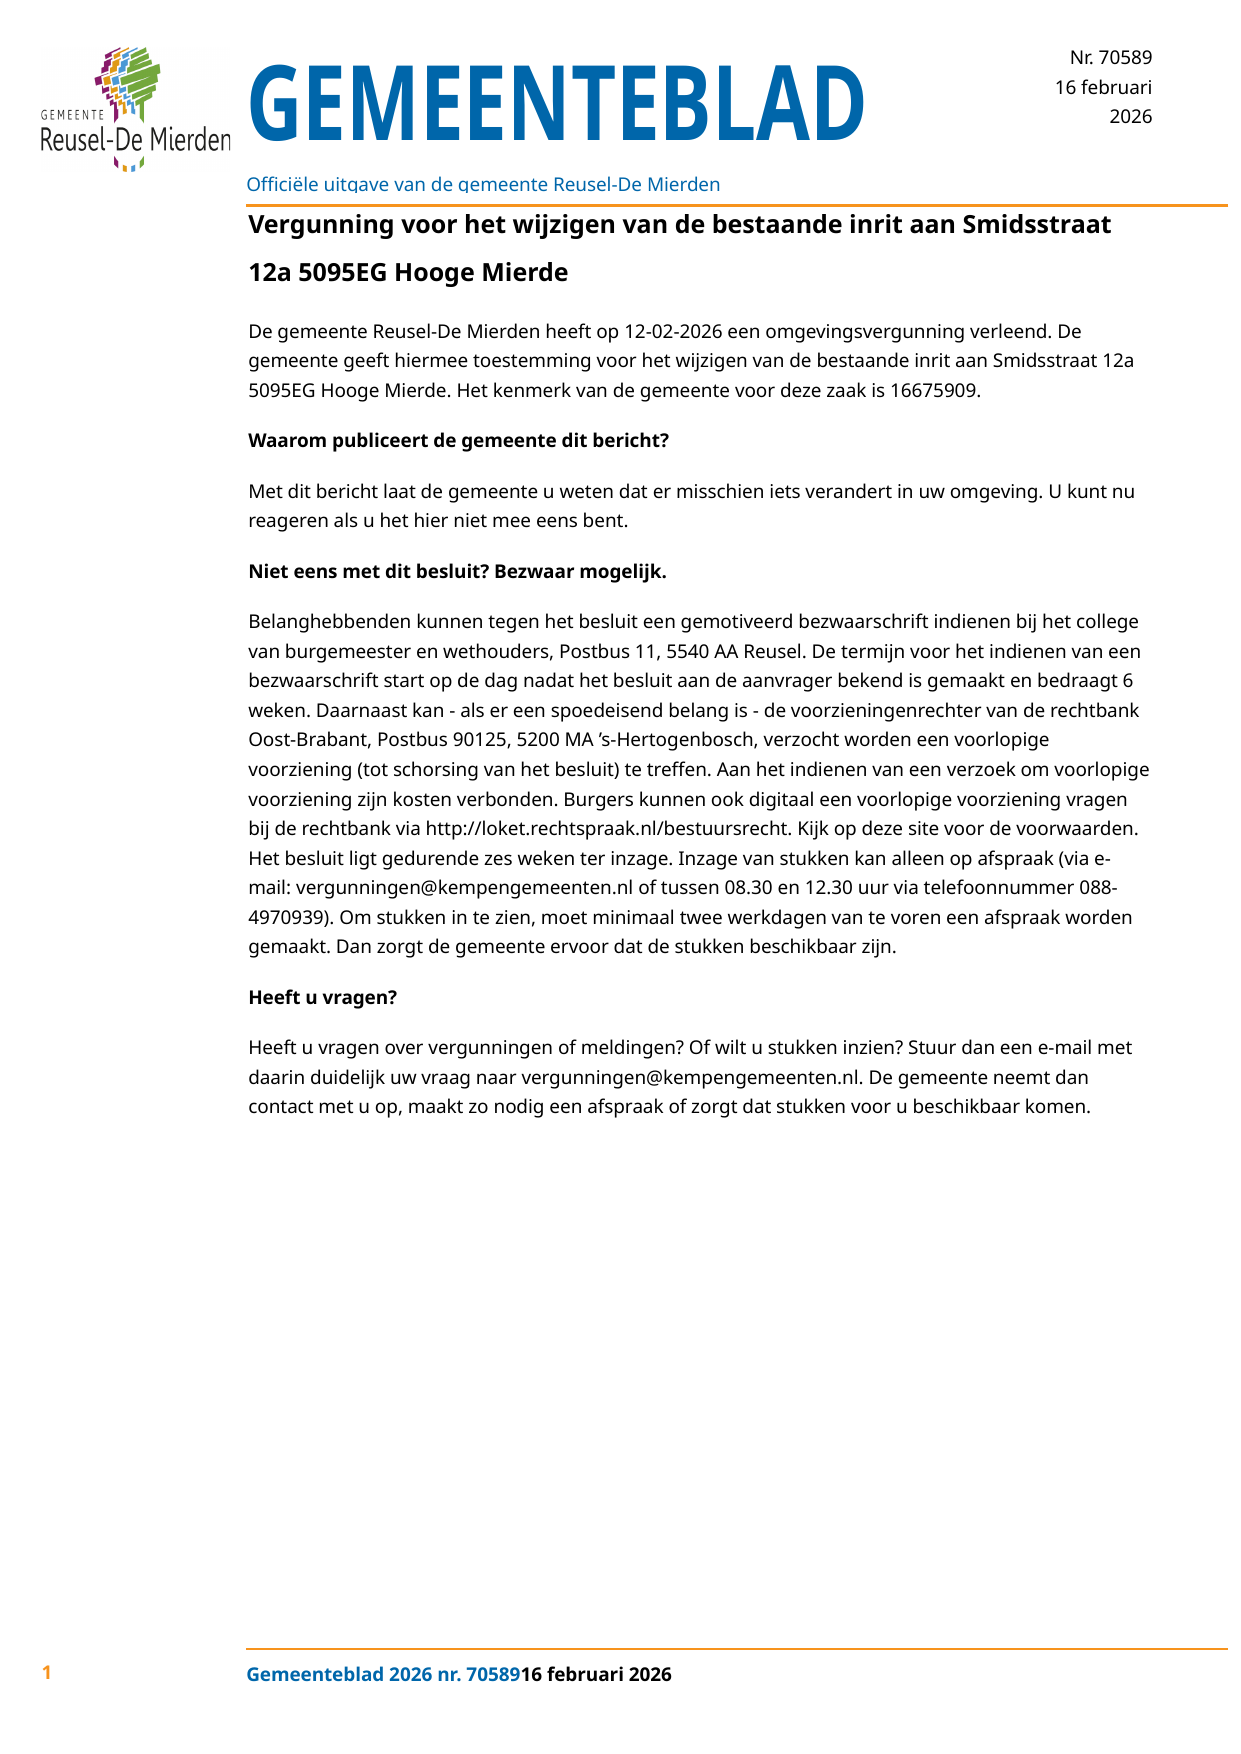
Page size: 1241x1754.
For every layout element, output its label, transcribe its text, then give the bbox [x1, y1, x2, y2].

picture [41, 47, 231, 172]
text Waarom publiceert de gemeente dit bericht? [248, 427, 1152, 453]
text Vergunning voor het wijzigen van de bestaande inrit aan Smidsstraat 12a 5095EG Hooge Mierde [248, 207, 1152, 288]
text Heeft u vragen over vergunningen of meldingen? Of wilt u stukken inzien? Stuur dan een e-mail met daarin duidelijk uw vraag naar vergunningen@kempengemeenten.nl. De gemeente neemt dan contact met u op, maakt zo nodig een afspraak of zorgt dat stukken voor u beschikbaar komen. [248, 1034, 1152, 1119]
text De gemeente Reusel-De Mierden heeft op 12-02-2026 een omgevingsvergunning verleend. De gemeente geeft hiermee toestemming voor het wijzigen van de bestaande inrit aan Smidsstraat 12a 5095EG Hooge Mierde. Het kenmerk van de gemeente voor deze zaak is 16675909. [248, 318, 1152, 403]
text Belanghebbenden kunnen tegen het besluit een gemotiveerd bezwaarschrift indienen bij het college van burgemeester en wethouders, Postbus 11, 5540 AA Reusel. De termijn voor het indienen van een bezwaarschrift start op de dag nadat het besluit aan de aanvrager bekend is gemaakt en bedraagt 6 weken. Daarnaast kan - als er een spoedeisend belang is - de voorzieningenrechter van de rechtbank Oost-Brabant, Postbus 90125, 5200 MA ’s-Hertogenbosch, verzocht worden een voorlopige voorziening (tot schorsing van het besluit) te treffen. Aan het indienen van een verzoek om voorlopige voorziening zijn kosten verbonden. Burgers kunnen ook digitaal een voorlopige voorziening vragen bij de rechtbank via http://loket.rechtspraak.nl/bestuursrecht. Kijk op deze site voor de voorwaarden. Het besluit ligt gedurende zes weken ter inzage. Inzage van stukken kan alleen op afspraak (via e-mail: vergunningen@kempengemeenten.nl of tussen 08.30 en 12.30 uur via telefoonnummer 088-4970939). Om stukken in te zien, moet minimaal twee werkdagen van te voren een afspraak worden gemaakt. Dan zorgt de gemeente ervoor dat de stukken beschikbaar zijn. [248, 608, 1152, 959]
text Niet eens met dit besluit? Bezwaar mogelijk. [248, 558, 1152, 584]
text Heeft u vragen? [248, 984, 1152, 1010]
text Met dit bericht laat de gemeente u weten dat er misschien iets verandert in uw omgeving. U kunt nu reageren als u het hier niet mee eens bent. [248, 478, 1152, 533]
